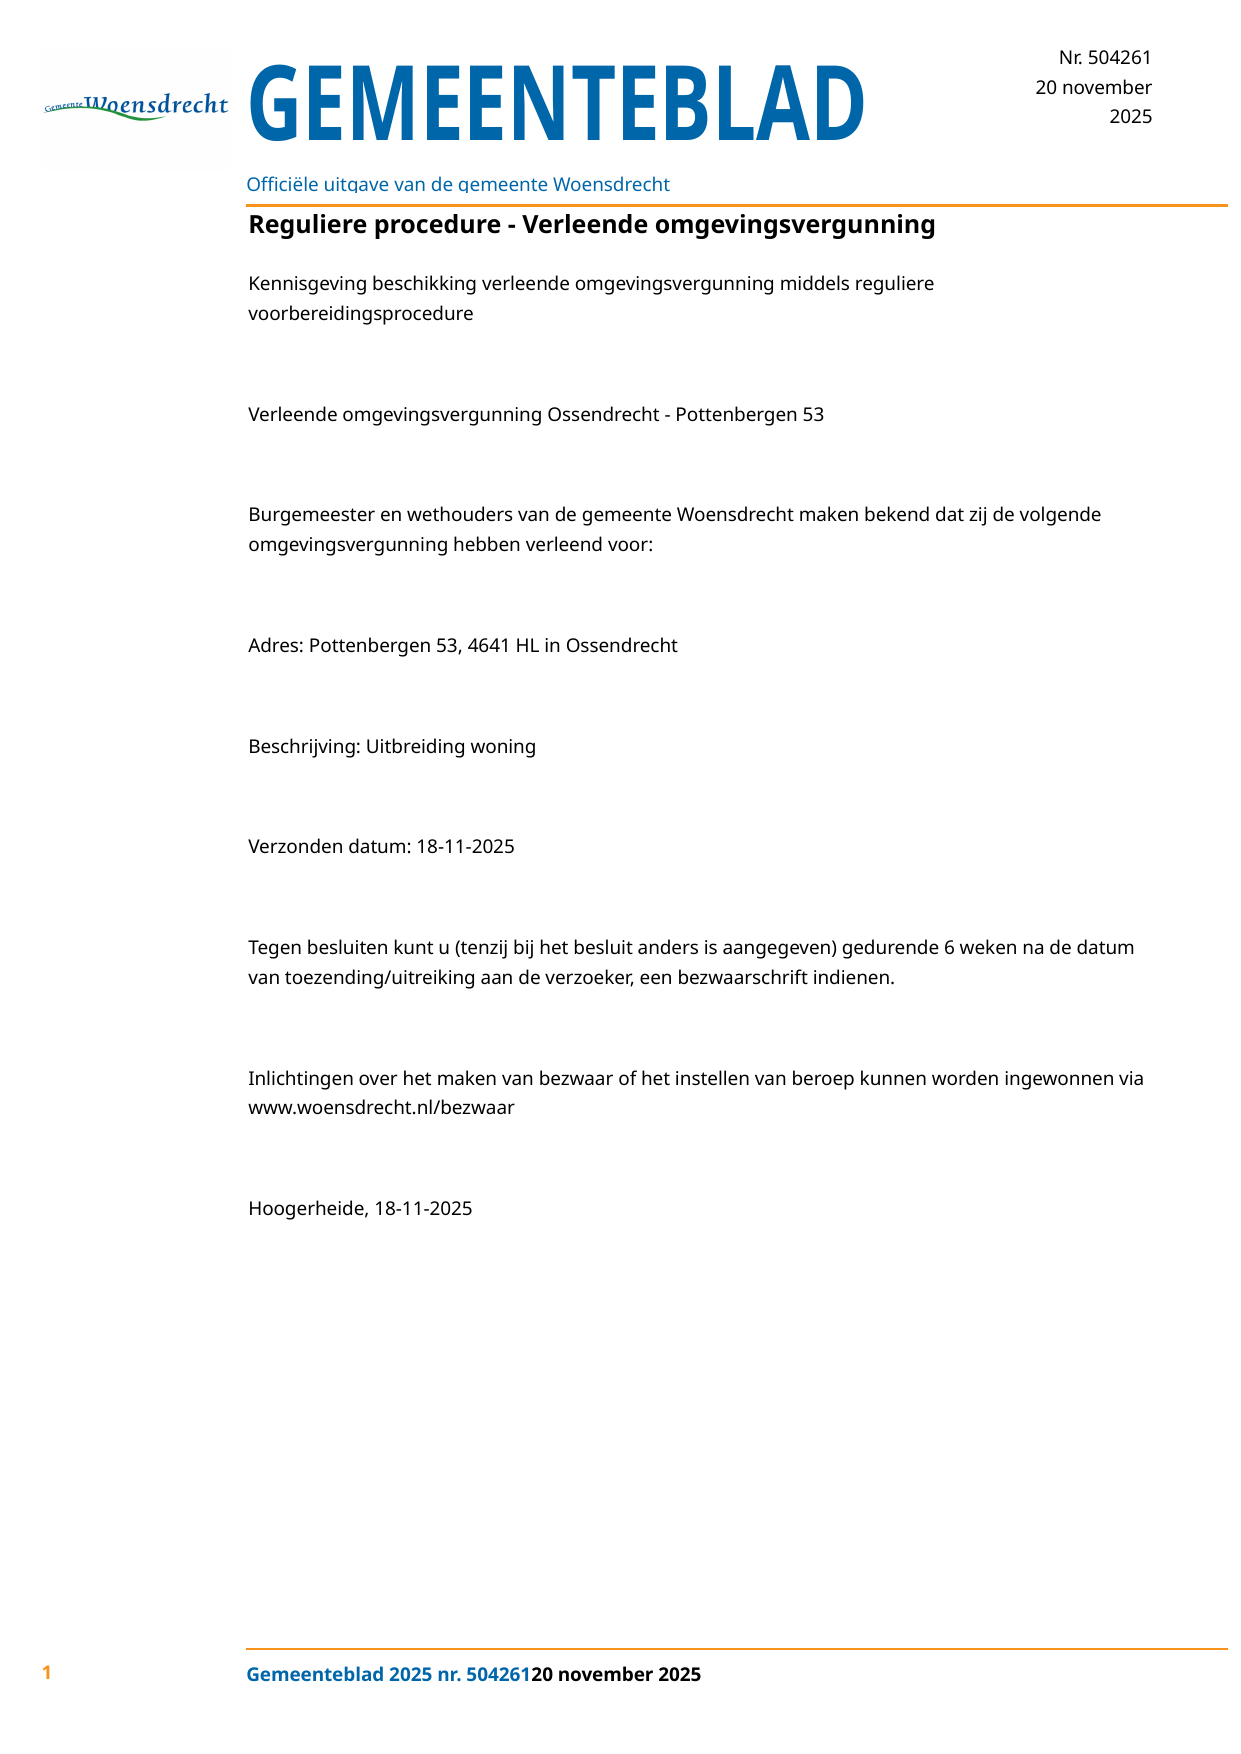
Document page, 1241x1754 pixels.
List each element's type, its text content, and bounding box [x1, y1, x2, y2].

picture [41, 47, 231, 172]
text Kennisgeving beschikking verleende omgevingsvergunning middels reguliere voorbereidingsprocedure [248, 270, 1152, 326]
text Beschrijving: Uitbreiding woning [248, 733, 1152, 758]
text Verzonden datum: 18-11-2025 [248, 834, 1152, 859]
text Hoogerheide, 18-11-2025 [248, 1195, 1152, 1221]
text Tegen besluiten kunt u (tenzij bij het besluit anders is aangegeven) gedurende 6 weken na de datum van toezending/uitreiking aan de verzoeker, een bezwaarschrift indienen. [248, 934, 1152, 990]
text Burgemeester en wethouders van de gemeente Woensdrecht maken bekend dat zij de volgende omgevingsvergunning hebben verleend voor: [248, 502, 1152, 557]
text Adres: Pottenbergen 53, 4641 HL in Ossendrecht [248, 632, 1152, 658]
text Inlichtingen over het maken van bezwaar of het instellen van beroep kunnen worden ingewonnen via www.woensdrecht.nl/bezwaar [248, 1065, 1152, 1120]
text Verleende omgevingsvergunning Ossendrecht - Pottenbergen 53 [248, 401, 1152, 426]
text Reguliere procedure - Verleende omgevingsvergunning [248, 207, 1152, 241]
